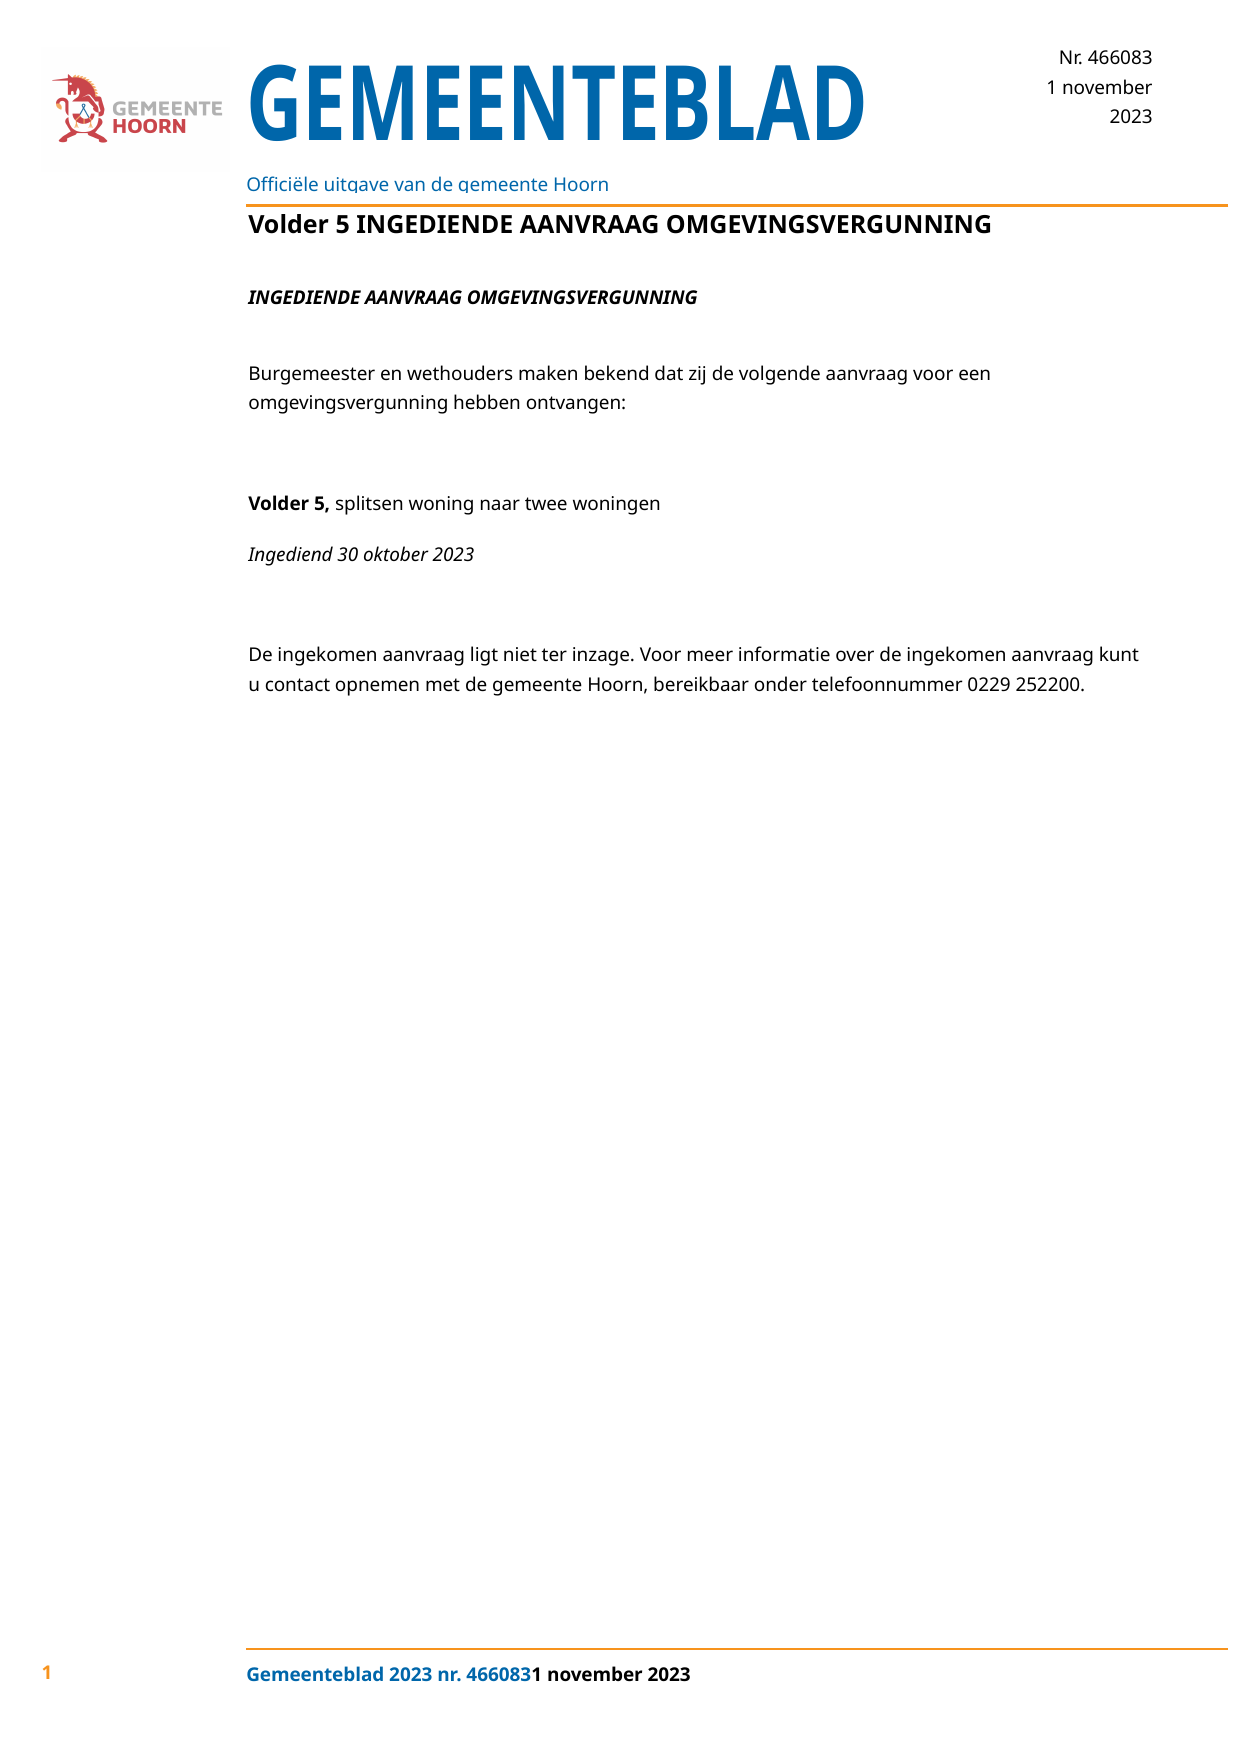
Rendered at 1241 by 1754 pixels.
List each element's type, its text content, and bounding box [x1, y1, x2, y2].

picture [41, 47, 231, 172]
text De ingekomen aanvraag ligt niet ter inzage. Voor meer informatie over de ingekomen aanvraag kunt u contact opnemen met de gemeente Hoorn, bereikbaar onder telefoonnummer 0229 252200. [248, 642, 1152, 697]
text Burgemeester en wethouders maken bekend dat zij de volgende aanvraag voor een omgevingsvergunning hebben ontvangen: [248, 360, 1152, 415]
text Volder 5 INGEDIENDE AANVRAAG OMGEVINGSVERGUNNING [248, 207, 1152, 241]
text Volder 5, splitsen woning naar twee woningen [248, 490, 1152, 516]
text Ingediend 30 oktober 2023 [248, 541, 1152, 567]
text INGEDIENDE AANVRAAG OMGEVINGSVERGUNNING [248, 284, 1152, 309]
